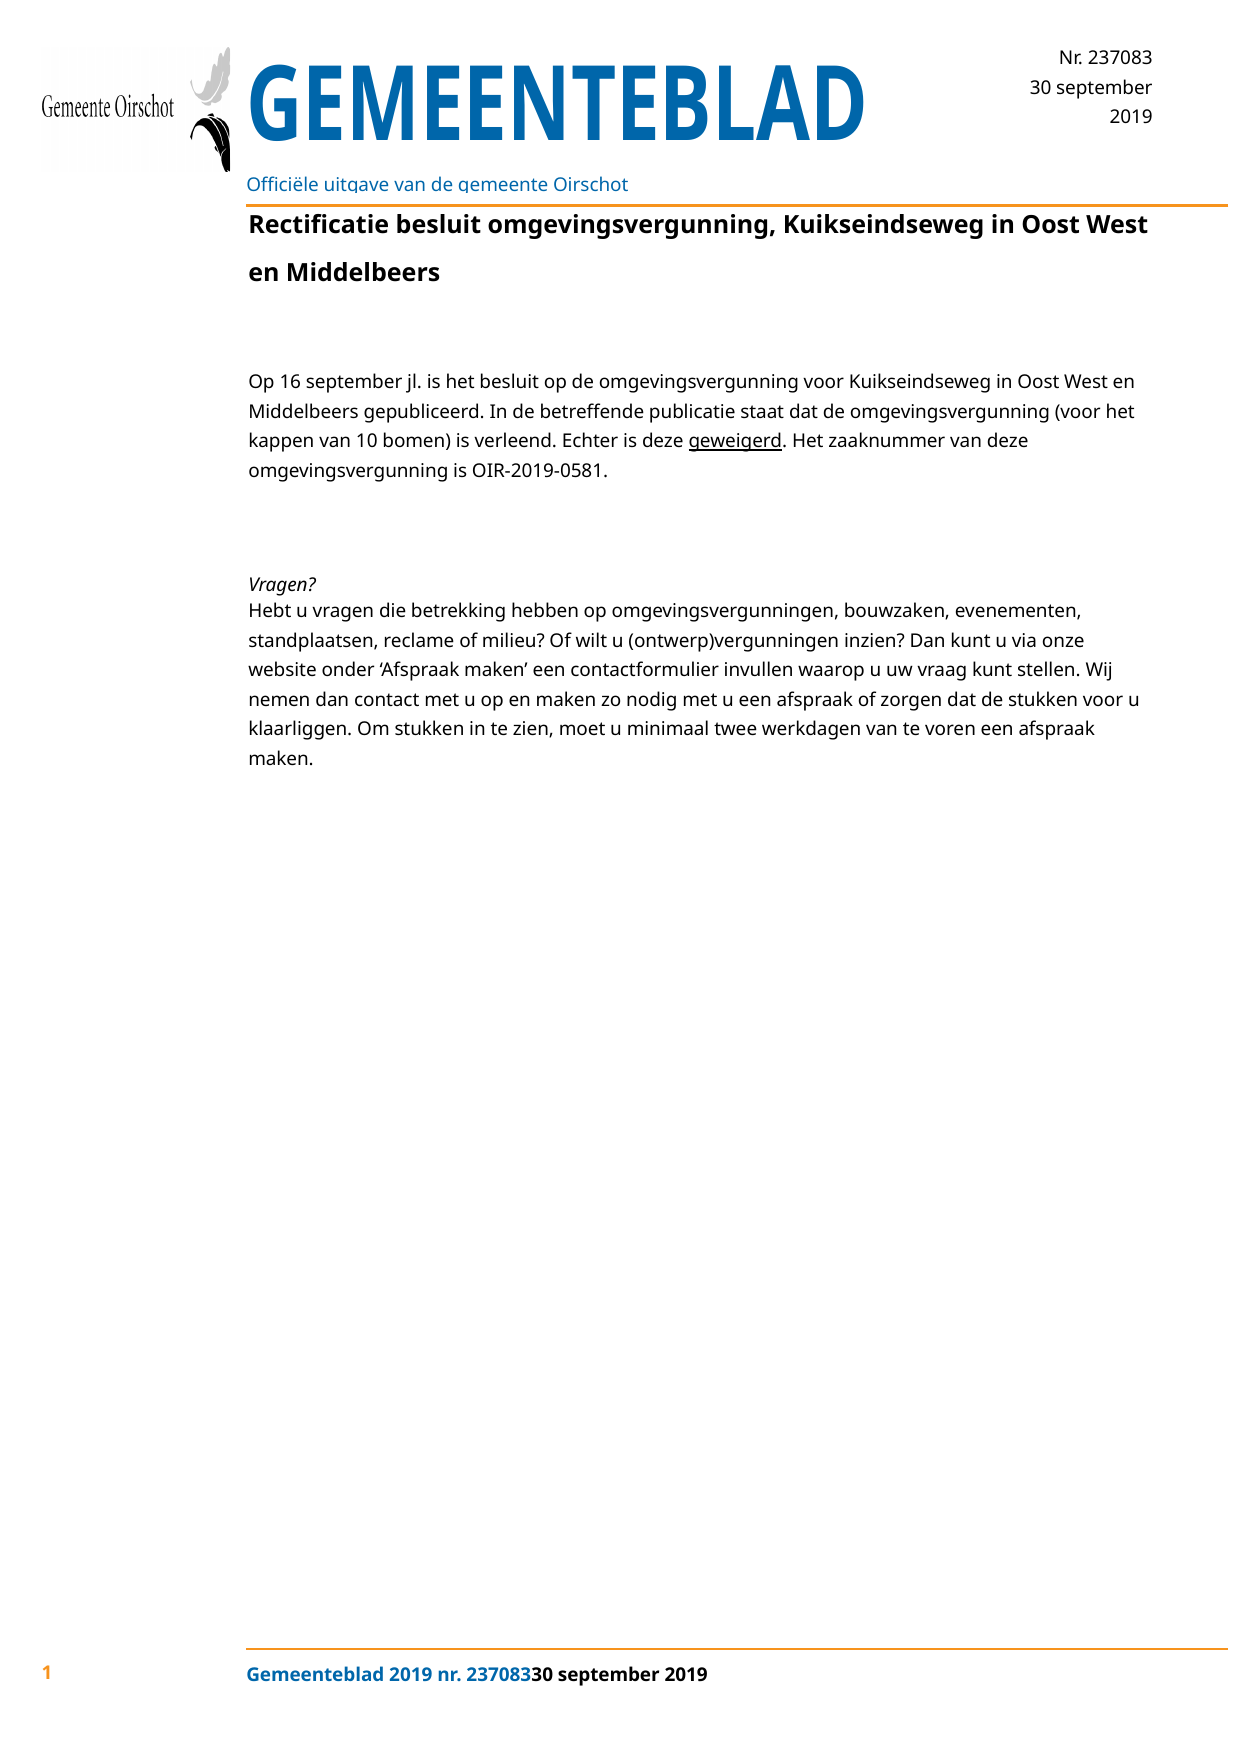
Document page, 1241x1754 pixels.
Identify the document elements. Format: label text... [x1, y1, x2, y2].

text Op 16 september jl. is het besluit op de omgevingsvergunning voor Kuikseindseweg in Oost West en Middelbeers gepubliceerd. In de betreffende publicatie staat dat de omgevingsvergunning (voor het kappen van 10 bomen) is verleend. Echter is deze geweigerd. Het zaaknummer van deze omgevingsvergunning is OIR-2019-0581. [248, 368, 1152, 483]
text Hebt u vragen die betrekking hebben op omgevingsvergunningen, bouwzaken, evenementen, standplaatsen, reclame of milieu? Of wilt u (ontwerp)vergunningen inzien? Dan kunt u via onze website onder ‘Afspraak maken’ een contactformulier invullen waarop u uw vraag kunt stellen. Wij nemen dan contact met u op en maken zo nodig met u een afspraak of zorgen dat de stukken voor u klaarliggen. Om stukken in te zien, moet u minimaal twee werkdagen van te voren een afspraak maken. [248, 597, 1152, 771]
text Rectificatie besluit omgevingsvergunning, Kuikseindseweg in Oost West en Middelbeers [248, 207, 1152, 288]
picture [41, 47, 231, 172]
text Vragen? [248, 571, 1152, 597]
